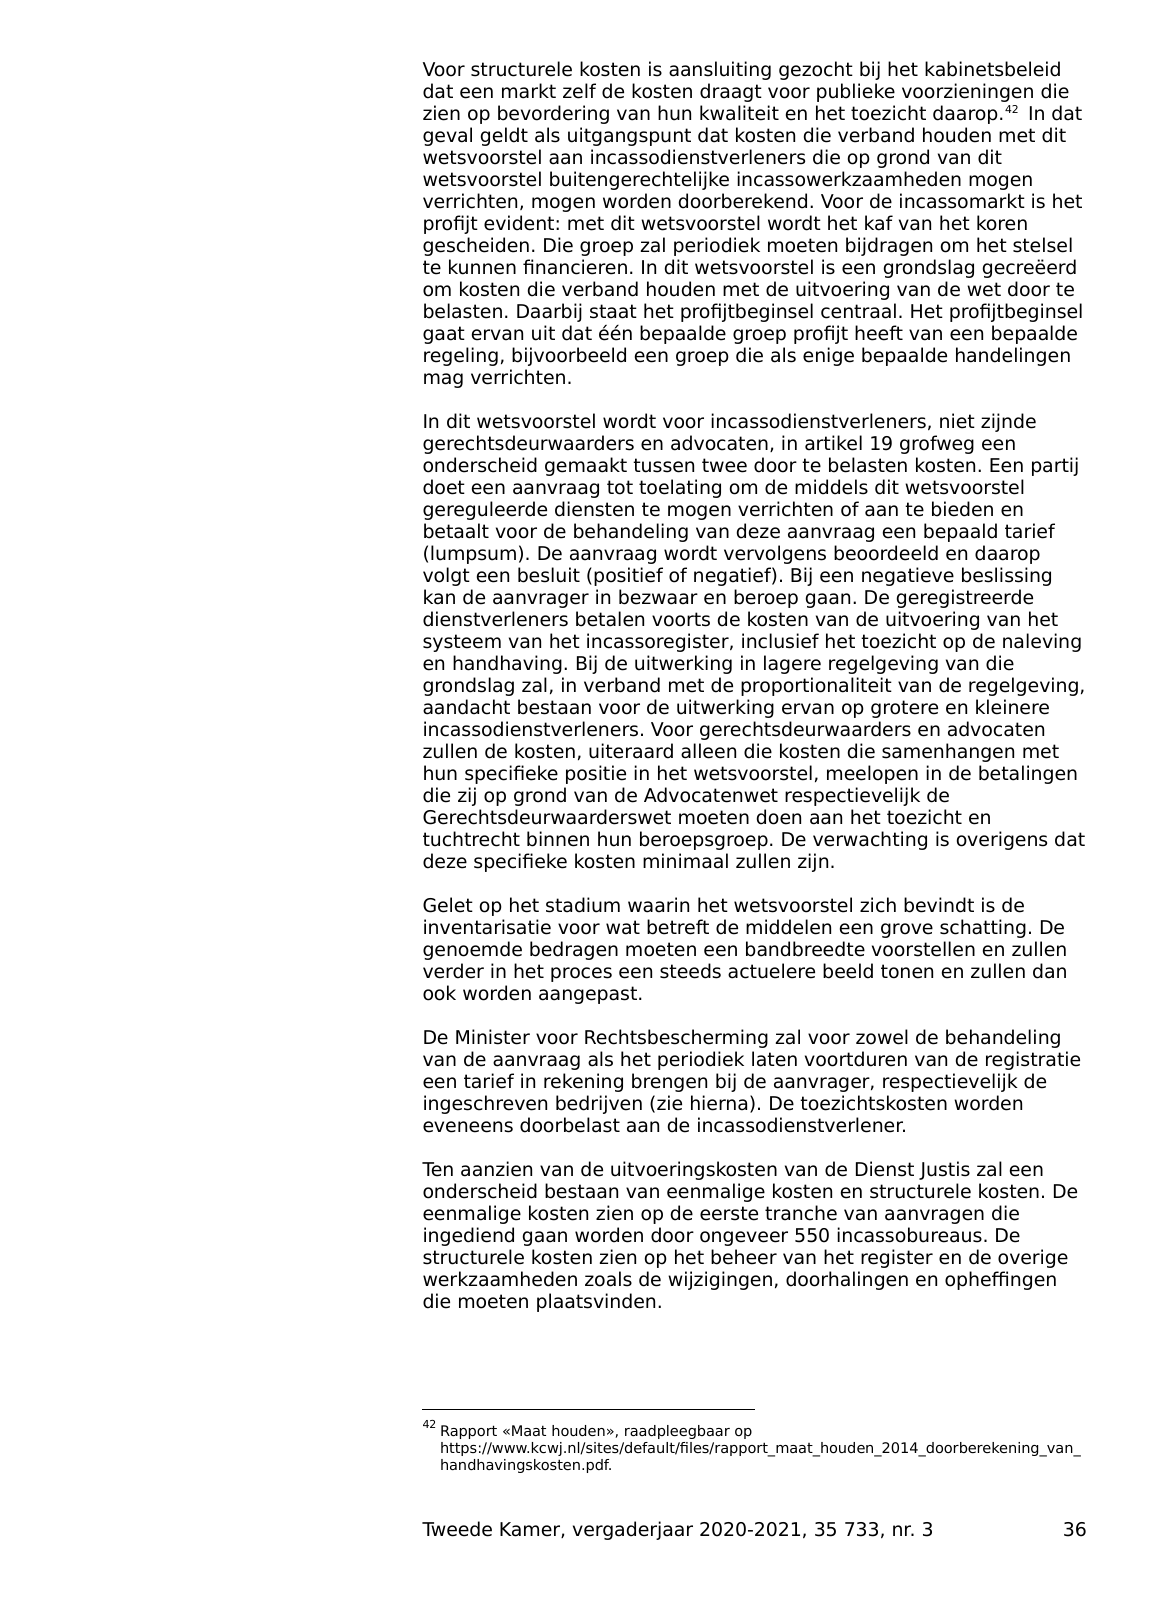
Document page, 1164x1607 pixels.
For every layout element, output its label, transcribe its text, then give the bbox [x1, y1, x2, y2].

text In dit wetsvoorstel wordt voor incassodienstverleners, niet zijnde gerechtsdeurwaarders en advocaten, in artikel 19 grofweg een onderscheid gemaakt tussen twee door te belasten kosten. Een partij doet een aanvraag tot toelating om de middels dit wetsvoorstel gereguleerde diensten te mogen verrichten of aan te bieden en betaalt voor de behandeling van deze aanvraag een bepaald tarief (lumpsum). De aanvraag wordt vervolgens beoordeeld en daarop volgt een besluit (positief of negatief). Bij een negatieve beslissing kan de aanvrager in bezwaar en beroep gaan. De geregistreerde dienstverleners betalen voorts de kosten van de uitvoering van het systeem van het incassoregister, inclusief het toezicht op de naleving en handhaving. Bij de uitwerking in lagere regelgeving van die grondslag zal, in verband met de proportionaliteit van de regelgeving, aandacht bestaan voor de uitwerking ervan op grotere en kleinere incassodienstverleners. Voor gerechtsdeurwaarders en advocaten zullen de kosten, uiteraard alleen die kosten die samenhangen met hun specifieke positie in het wetsvoorstel, meelopen in de betalingen die zij op grond van de Advocatenwet respectievelijk de Gerechtsdeurwaarderswet moeten doen aan het toezicht en tuchtrecht binnen hun beroepsgroep. De verwachting is overigens dat deze specifieke kosten minimaal zullen zijn. [422, 411, 1087, 872]
text De Minister voor Rechtsbescherming zal voor zowel de behandeling van de aanvraag als het periodiek laten voortduren van de registratie een tarief in rekening brengen bij de aanvrager, respectievelijk de ingeschreven bedrijven (zie hierna). De toezichtskosten worden eveneens doorbelast aan de incassodienstverlener. [422, 1027, 1087, 1137]
text Ten aanzien van de uitvoeringskosten van de Dienst Justis zal een onderscheid bestaan van eenmalige kosten en structurele kosten. De eenmalige kosten zien op de eerste tranche van aanvragen die ingediend gaan worden door ongeveer 550 incassobureaus. De structurele kosten zien op het beheer van het register en de overige werkzaamheden zoals de wijzigingen, doorhalingen en opheffingen die moeten plaatsvinden. [422, 1159, 1087, 1313]
text Rapport «Maat houden», raadpleegbaar op https://www.kcwj.nl/sites/default/files/rapport_maat_houden_2014_doorberekening_van_handhavingskosten.pdf. [422, 1418, 1087, 1474]
text Voor structurele kosten is aansluiting gezocht bij het kabinetsbeleid dat een markt zelf de kosten draagt voor publieke voorzieningen die zien op bevordering van hun kwaliteit en het toezicht daarop. In dat geval geldt als uitgangspunt dat kosten die verband houden met dit wetsvoorstel aan incassodienstverleners die op grond van dit wetsvoorstel buitengerechtelijke incassowerkzaamheden mogen verrichten, mogen worden doorberekend. Voor de incassomarkt is het profijt evident: met dit wetsvoorstel wordt het kaf van het koren gescheiden. Die groep zal periodiek moeten bijdragen om het stelsel te kunnen financieren. In dit wetsvoorstel is een grondslag gecreëerd om kosten die verband houden met de uitvoering van de wet door te belasten. Daarbij staat het profijtbeginsel centraal. Het profijtbeginsel gaat ervan uit dat één bepaalde groep profijt heeft van een bepaalde regeling, bijvoorbeeld een groep die als enige bepaalde handelingen mag verrichten. [422, 59, 1087, 389]
text Gelet op het stadium waarin het wetsvoorstel zich bevindt is de inventarisatie voor wat betreft de middelen een grove schatting. De genoemde bedragen moeten een bandbreedte voorstellen en zullen verder in het proces een steeds actuelere beeld tonen en zullen dan ook worden aangepast. [422, 895, 1087, 1004]
